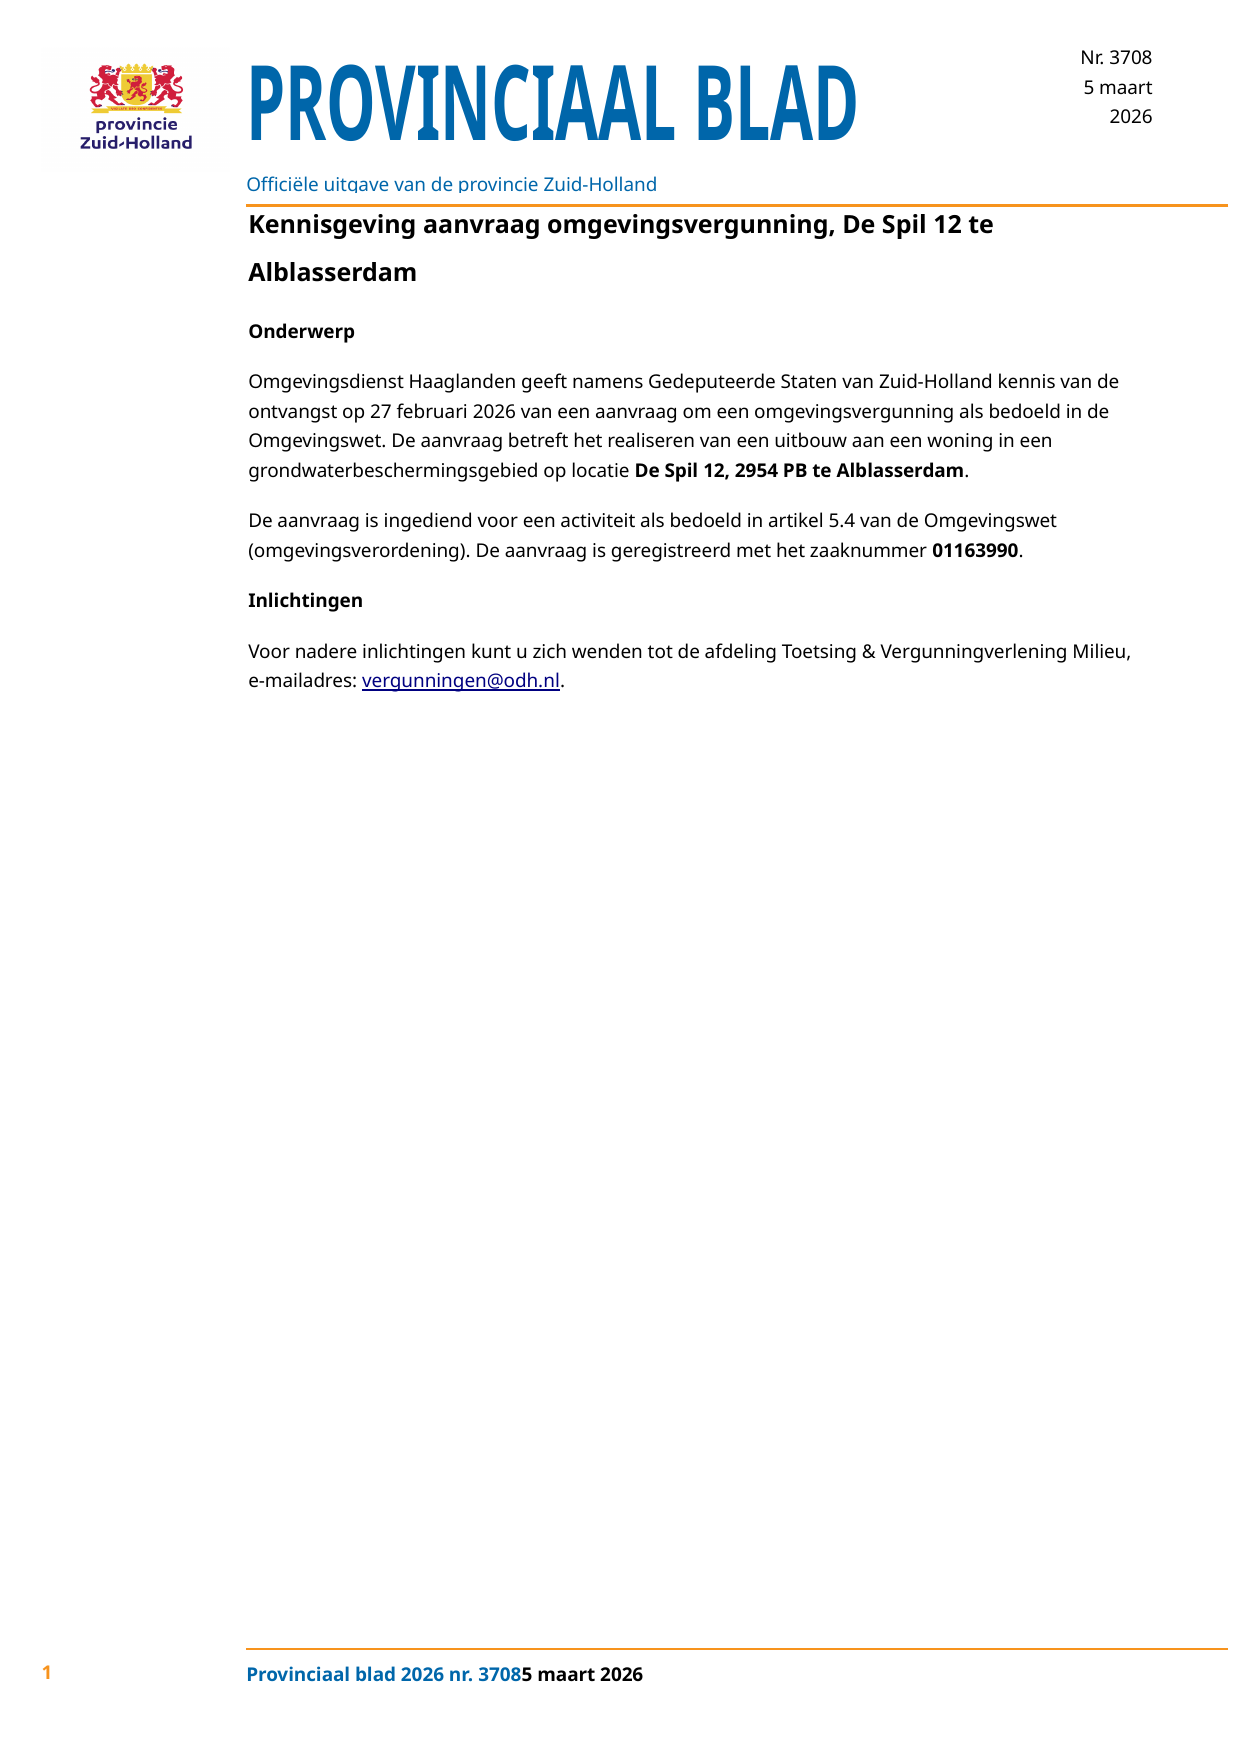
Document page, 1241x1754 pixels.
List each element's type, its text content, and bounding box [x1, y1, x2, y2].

text Omgevingsdienst Haaglanden geeft namens Gedeputeerde Staten van Zuid-Holland kennis van de ontvangst op 27 februari 2026 van een aanvraag om een omgevingsvergunning als bedoeld in de Omgevingswet. De aanvraag betreft het realiseren van een uitbouw aan een woning in een grondwaterbeschermingsgebied op locatie De Spil 12, 2954 PB te Alblasserdam. [248, 368, 1152, 483]
picture [41, 47, 231, 172]
text Inlichtingen [248, 587, 1152, 613]
text Onderwerp [248, 318, 1152, 344]
text Kennisgeving aanvraag omgevingsvergunning, De Spil 12 te Alblasserdam [248, 207, 1152, 288]
text De aanvraag is ingediend voor een activiteit als bedoeld in artikel 5.4 van de Omgevingswet (omgevingsverordening). De aanvraag is geregistreerd met het zaaknummer 01163990. [248, 507, 1152, 563]
text Voor nadere inlichtingen kunt u zich wenden tot de afdeling Toetsing & Vergunningverlening Milieu, e-mailadres: vergunningen@odh.nl. [248, 638, 1152, 693]
